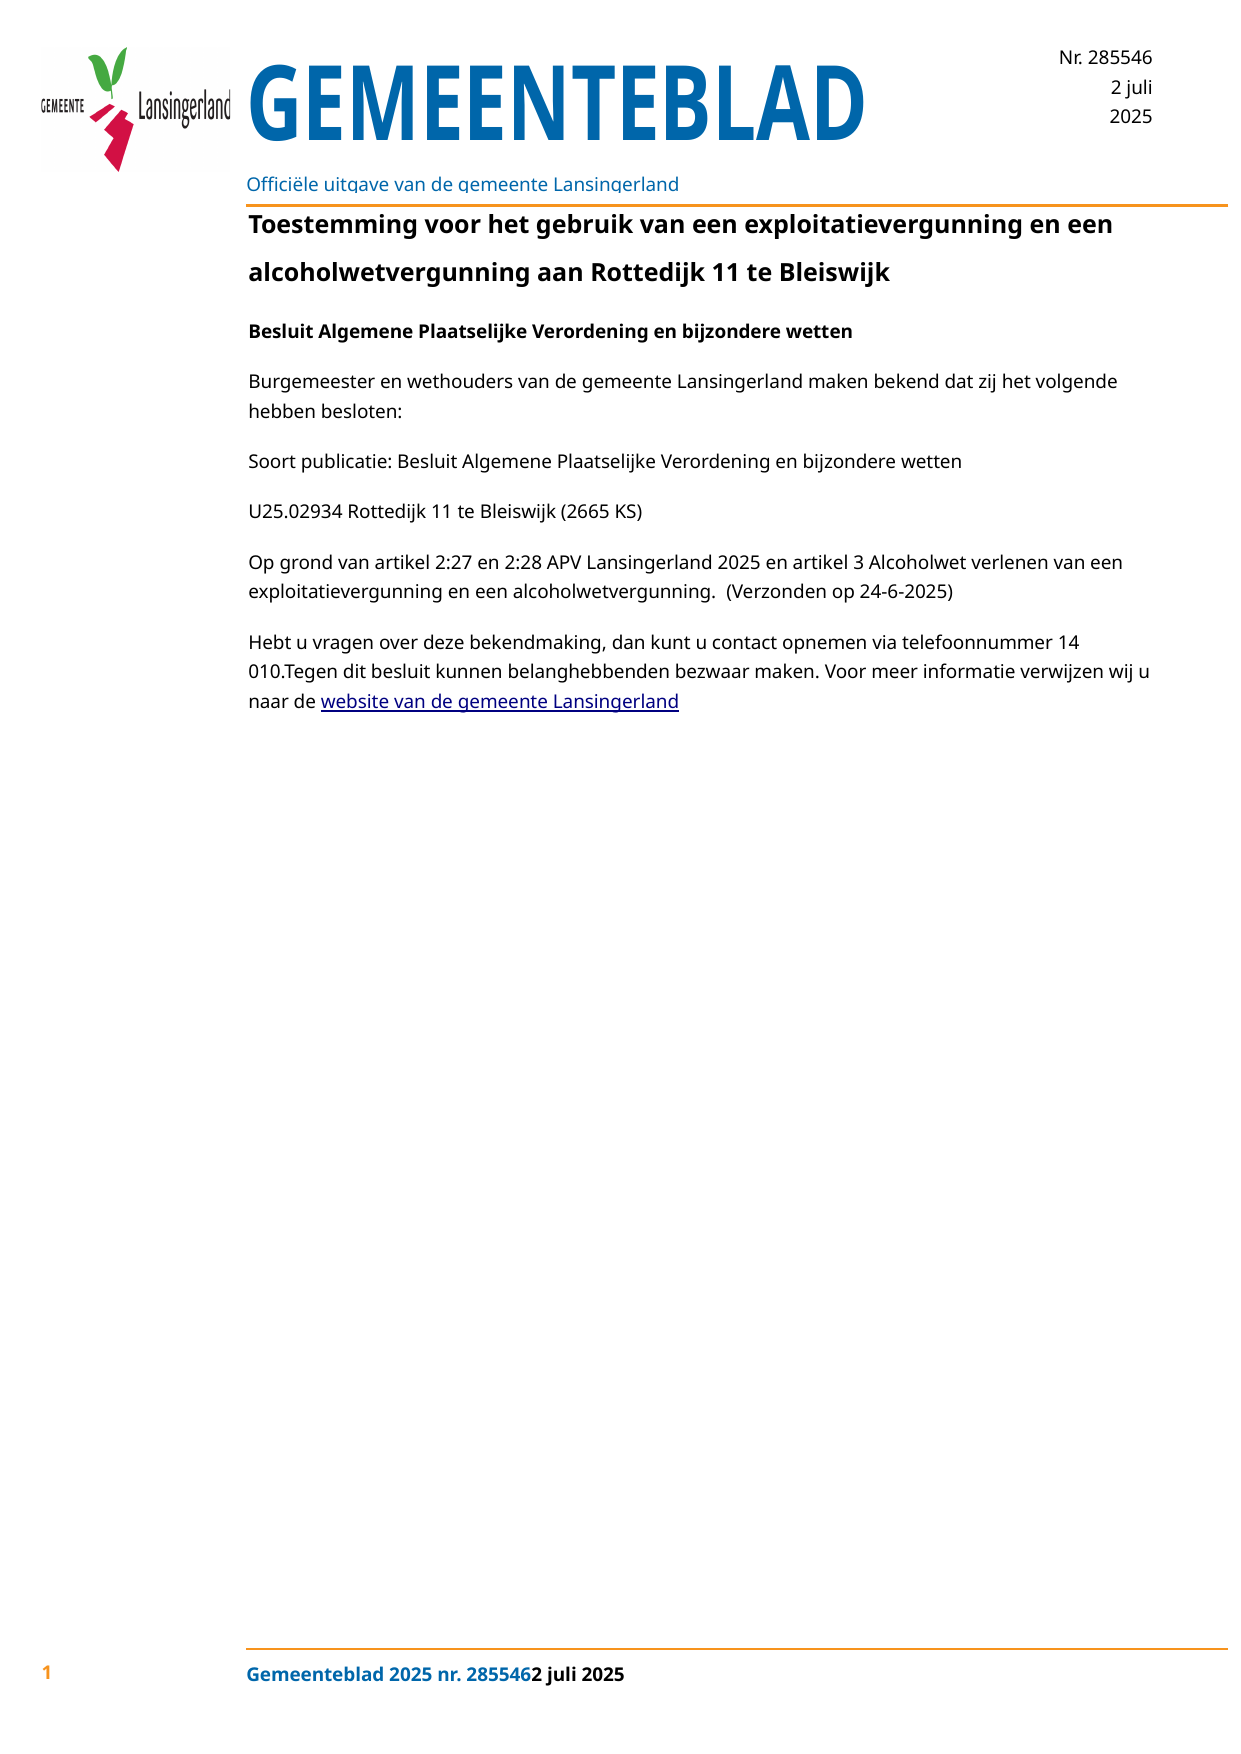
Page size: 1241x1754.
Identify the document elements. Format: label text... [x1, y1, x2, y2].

picture [41, 47, 231, 172]
text Op grond van artikel 2:27 en 2:28 APV Lansingerland 2025 en artikel 3 Alcoholwet verlenen van een exploitatievergunning en een alcoholwetvergunning. (Verzonden op 24-6-2025) [248, 549, 1152, 604]
text Toestemming voor het gebruik van een exploitatievergunning en een alcoholwetvergunning aan Rottedijk 11 te Bleiswijk [248, 207, 1152, 288]
text Besluit Algemene Plaatselijke Verordening en bijzondere wetten [248, 318, 1152, 344]
text Hebt u vragen over deze bekendmaking, dan kunt u contact opnemen via telefoonnummer 14 010.Tegen dit besluit kunnen belanghebbenden bezwaar maken. Voor meer informatie verwijzen wij u naar de website van de gemeente Lansingerland [248, 629, 1152, 714]
text Soort publicatie: Besluit Algemene Plaatselijke Verordening en bijzondere wetten [248, 448, 1152, 474]
text Burgemeester en wethouders van de gemeente Lansingerland maken bekend dat zij het volgende hebben besloten: [248, 368, 1152, 424]
text U25.02934 Rottedijk 11 te Bleiswijk (2665 KS) [248, 499, 1152, 524]
